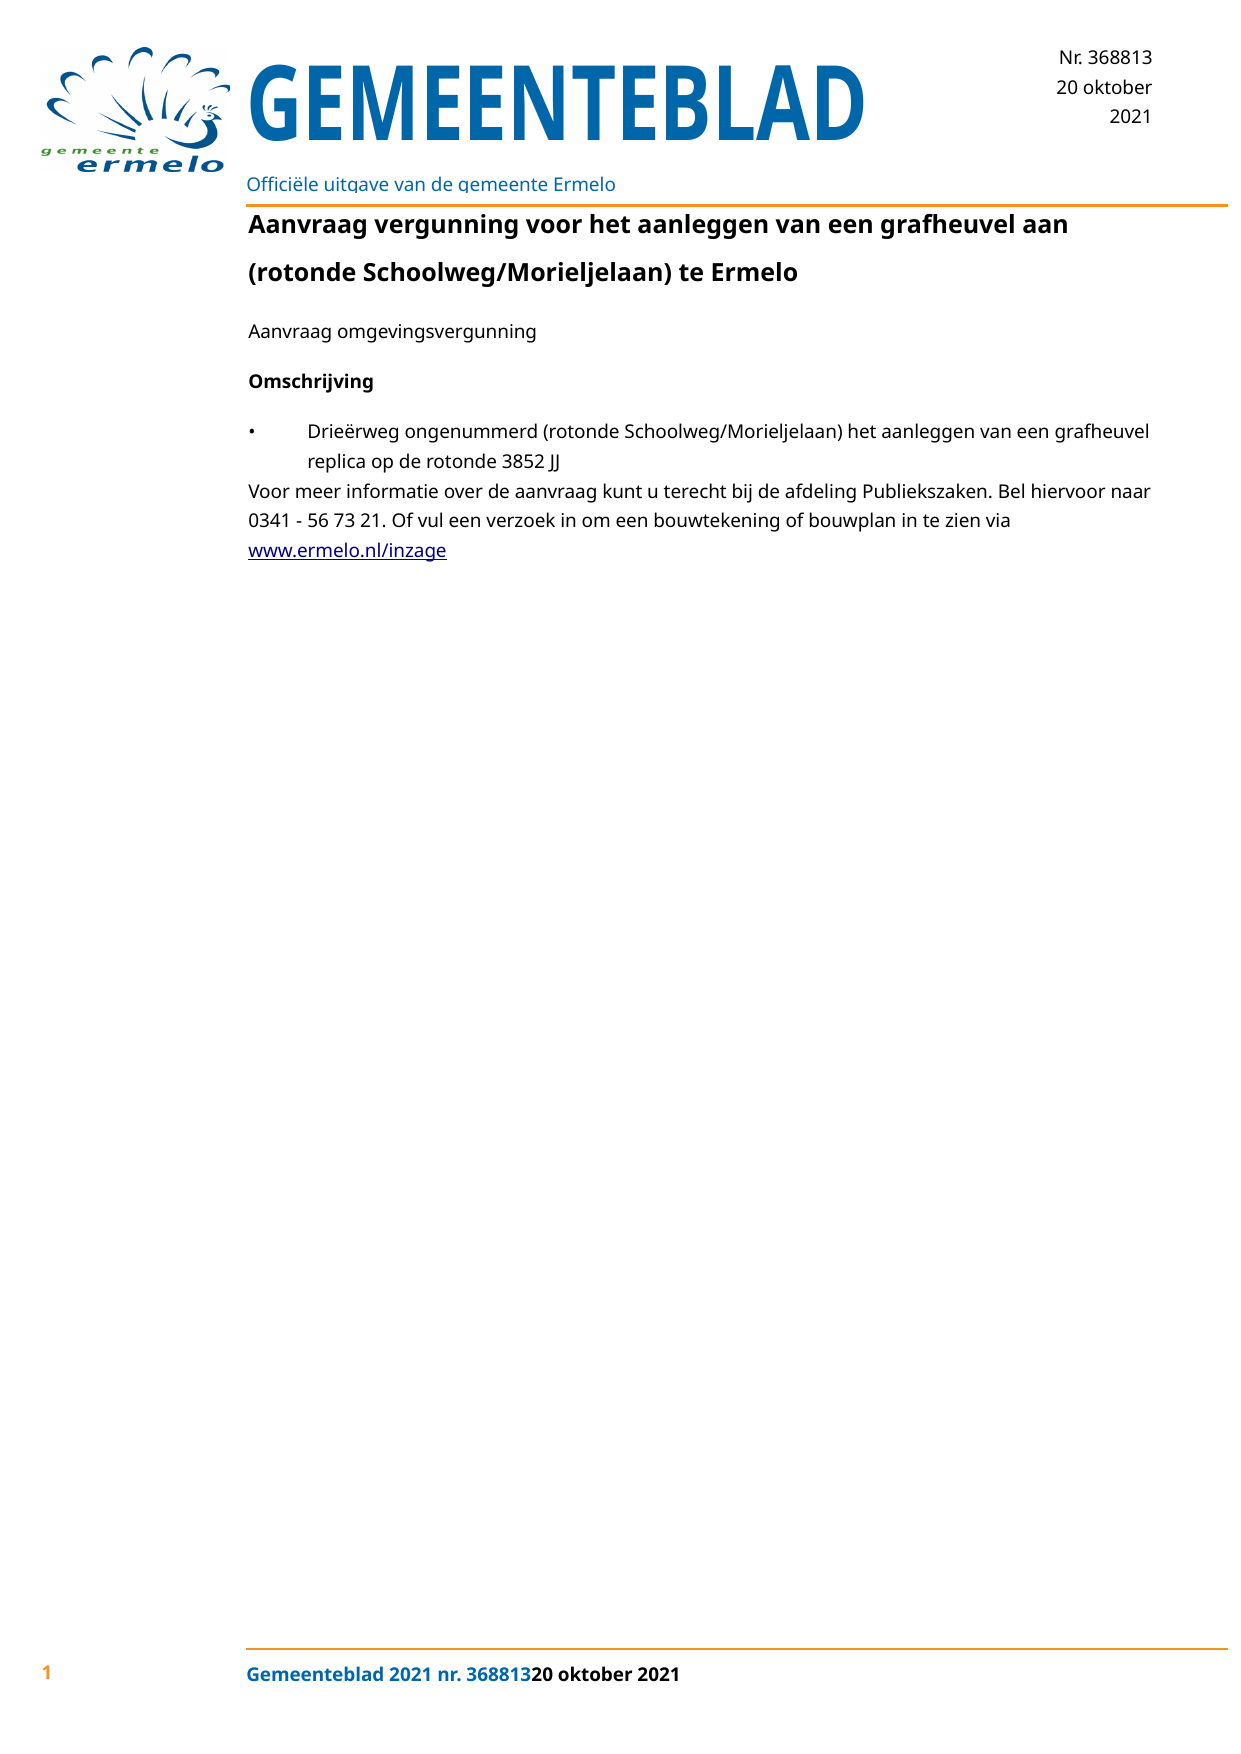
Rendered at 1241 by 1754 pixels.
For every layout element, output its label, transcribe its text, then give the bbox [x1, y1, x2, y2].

text Aanvraag vergunning voor het aanleggen van een grafheuvel aan (rotonde Schoolweg/Morieljelaan) te Ermelo [248, 207, 1152, 288]
text Voor meer informatie over de aanvraag kunt u terecht bij de afdeling Publiekszaken. Bel hiervoor naar 0341 - 56 73 21. Of vul een verzoek in om een bouwtekening of bouwplan in te zien via www.ermelo.nl/inzage [248, 478, 1152, 563]
list Drieërweg ongenummerd (rotonde Schoolweg/Morieljelaan) het aanleggen van een grafheuvel replica op de rotonde 3852 JJ [248, 419, 1152, 474]
picture [41, 47, 231, 172]
text Aanvraag omgevingsvergunning [248, 318, 1152, 344]
text Omschrijving [248, 368, 1152, 394]
